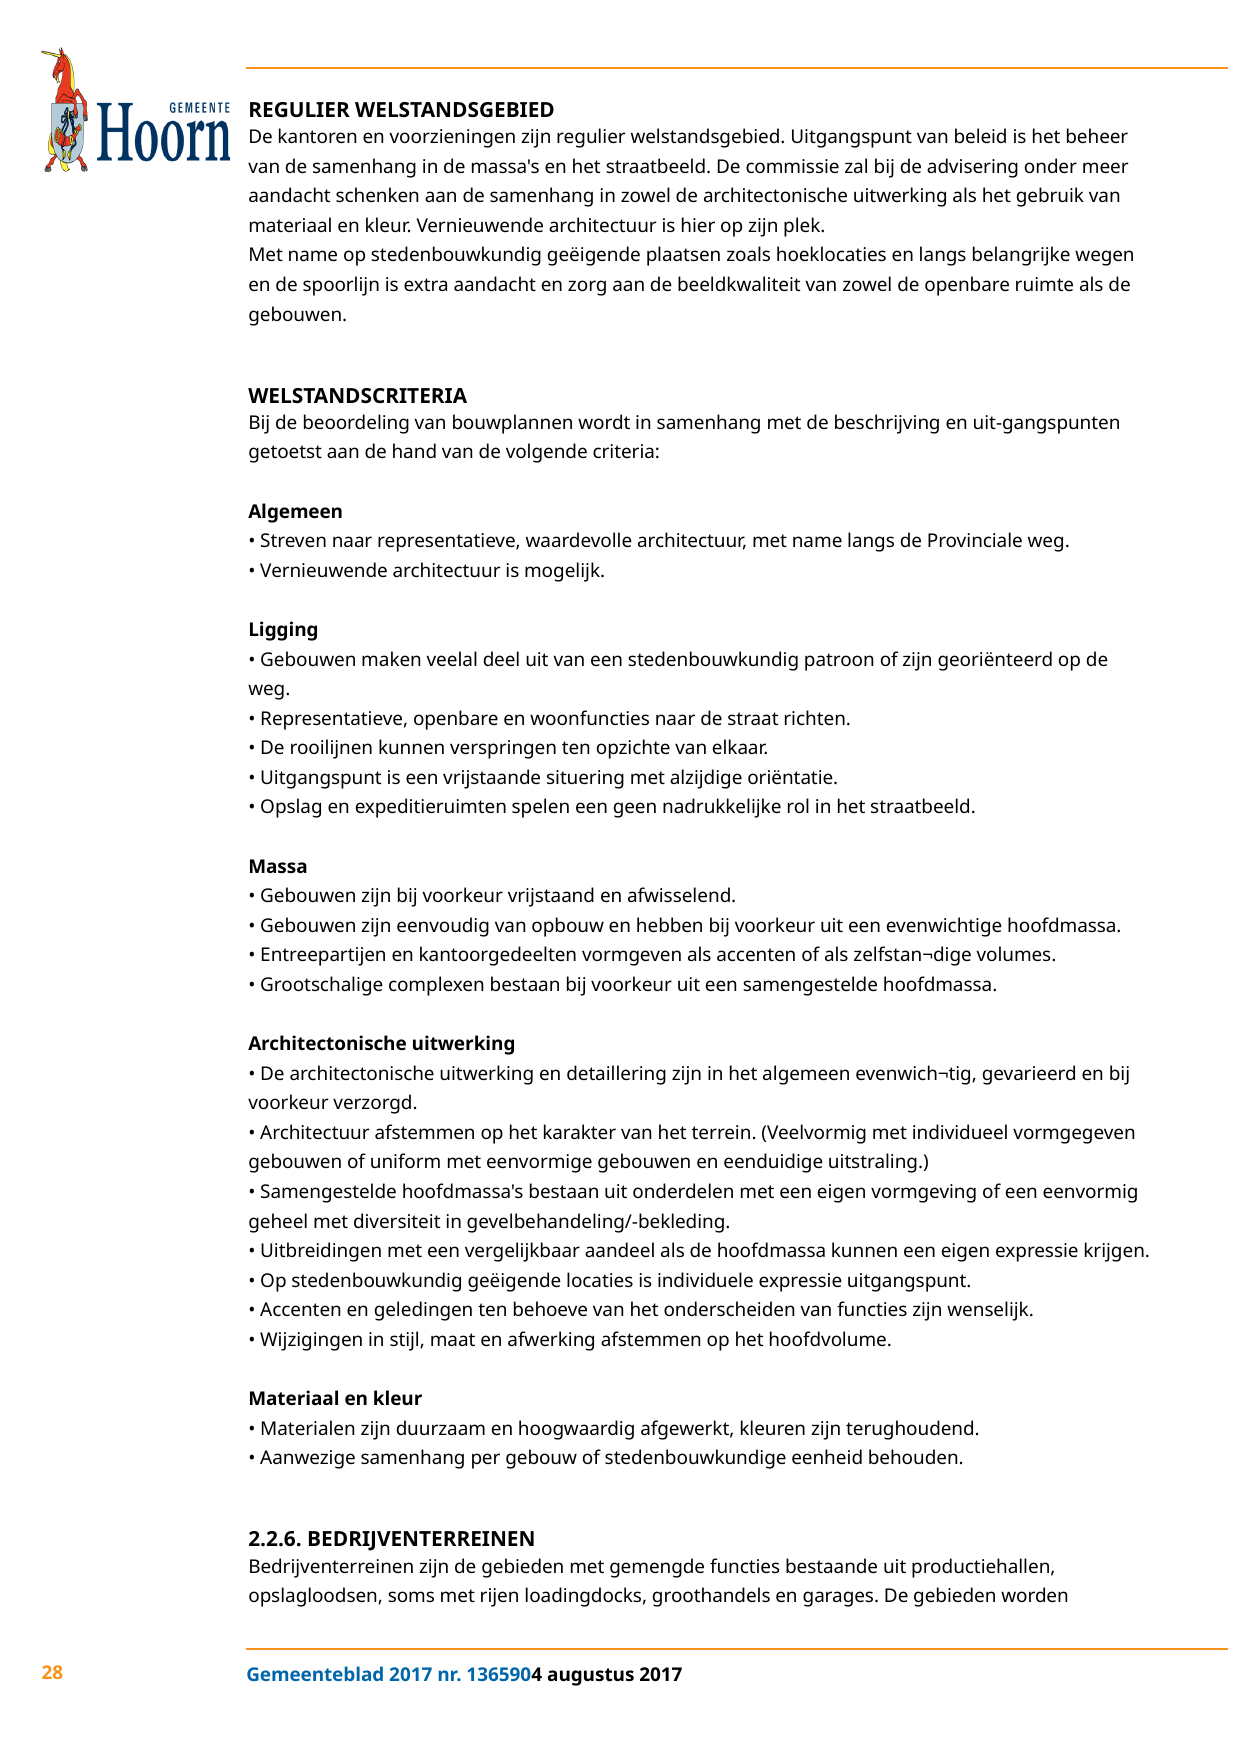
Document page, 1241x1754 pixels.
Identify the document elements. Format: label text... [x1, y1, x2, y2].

text • Streven naar representatieve, waardevolle architectuur, met name langs de Provinciale weg. [248, 527, 1152, 553]
text De kantoren en voorzieningen zijn regulier welstandsgebied. Uitgangspunt van beleid is het beheer van de samenhang in de massa's en het straatbeeld. De commissie zal bij de advisering onder meer aandacht schenken aan de samenhang in zowel de architectonische uitwerking als het gebruik van materiaal en kleur. Vernieuwende architectuur is hier op zijn plek. [248, 123, 1152, 238]
text • Wijzigingen in stijl, maat en afwerking afstemmen op het hoofdvolume. [248, 1326, 1152, 1352]
text • Vernieuwende architectuur is mogelijk. [248, 557, 1152, 583]
text • Entreepartijen en kantoorgedeelten vormgeven als accenten of als zelfstan¬dige volumes. [248, 942, 1152, 967]
text • Op stedenbouwkundig geëigende locaties is individuele expressie uitgangspunt. [248, 1267, 1152, 1293]
text • Grootschalige complexen bestaan bij voorkeur uit een samengestelde hoofdmassa. [248, 971, 1152, 997]
text Algemeen [248, 498, 1152, 524]
text 2.2.6. BEDRIJVENTERREINEN [248, 1524, 1152, 1553]
text • De rooilijnen kunnen verspringen ten opzichte van elkaar. [248, 734, 1152, 760]
text • Uitgangspunt is een vrijstaande situering met alzijdige oriëntatie. [248, 764, 1152, 790]
text • Gebouwen maken veelal deel uit van een stedenbouwkundig patroon of zijn georiënteerd op de weg. [248, 646, 1152, 701]
text • Uitbreidingen met een vergelijkbaar aandeel als de hoofdmassa kunnen een eigen expressie krijgen. [248, 1237, 1152, 1263]
text • Representatieve, openbare en woonfuncties naar de straat richten. [248, 705, 1152, 731]
text • Gebouwen zijn eenvoudig van opbouw en hebben bij voorkeur uit een evenwichtige hoofdmassa. [248, 912, 1152, 938]
text WELSTANDSCRITERIA [248, 381, 1152, 409]
picture [41, 47, 231, 172]
text Massa [248, 853, 1152, 879]
text Bedrijventerreinen zijn de gebieden met gemengde functies bestaande uit productiehallen, opslagloodsen, soms met rijen loadingdocks, groothandels en garages. De gebieden worden [248, 1553, 1152, 1608]
text Bij de beoordeling van bouwplannen wordt in samenhang met de beschrijving en uit-gangspunten getoetst aan de hand van de volgende criteria: [248, 409, 1152, 464]
text • Architectuur afstemmen op het karakter van het terrein. (Veelvormig met individueel vormgegeven gebouwen of uniform met eenvormige gebouwen en eenduidige uitstraling.) [248, 1119, 1152, 1174]
text • Materialen zijn duurzaam en hoogwaardig afgewerkt, kleuren zijn terughoudend. [248, 1415, 1152, 1441]
text • Gebouwen zijn bij voorkeur vrijstaand en afwisselend. [248, 882, 1152, 908]
text • Aanwezige samenhang per gebouw of stedenbouwkundige eenheid behouden. [248, 1444, 1152, 1470]
text Ligging [248, 616, 1152, 642]
text Materiaal en kleur [248, 1385, 1152, 1411]
text • De architectonische uitwerking en detaillering zijn in het algemeen evenwich¬tig, gevarieerd en bij voorkeur verzorgd. [248, 1060, 1152, 1115]
text • Opslag en expeditieruimten spelen een geen nadrukkelijke rol in het straatbeeld. [248, 794, 1152, 819]
text REGULIER WELSTANDSGEBIED [248, 95, 1152, 123]
text Met name op stedenbouwkundig geëigende plaatsen zoals hoeklocaties en langs belangrijke wegen en de spoorlijn is extra aandacht en zorg aan de beeldkwaliteit van zowel de openbare ruimte als de gebouwen. [248, 242, 1152, 326]
text Architectonische uitwerking [248, 1030, 1152, 1056]
text • Samengestelde hoofdmassa's bestaan uit onderdelen met een eigen vormgeving of een eenvormig geheel met diversiteit in gevelbehandeling/-bekleding. [248, 1178, 1152, 1234]
text • Accenten en geledingen ten behoeve van het onderscheiden van functies zijn wenselijk. [248, 1297, 1152, 1322]
